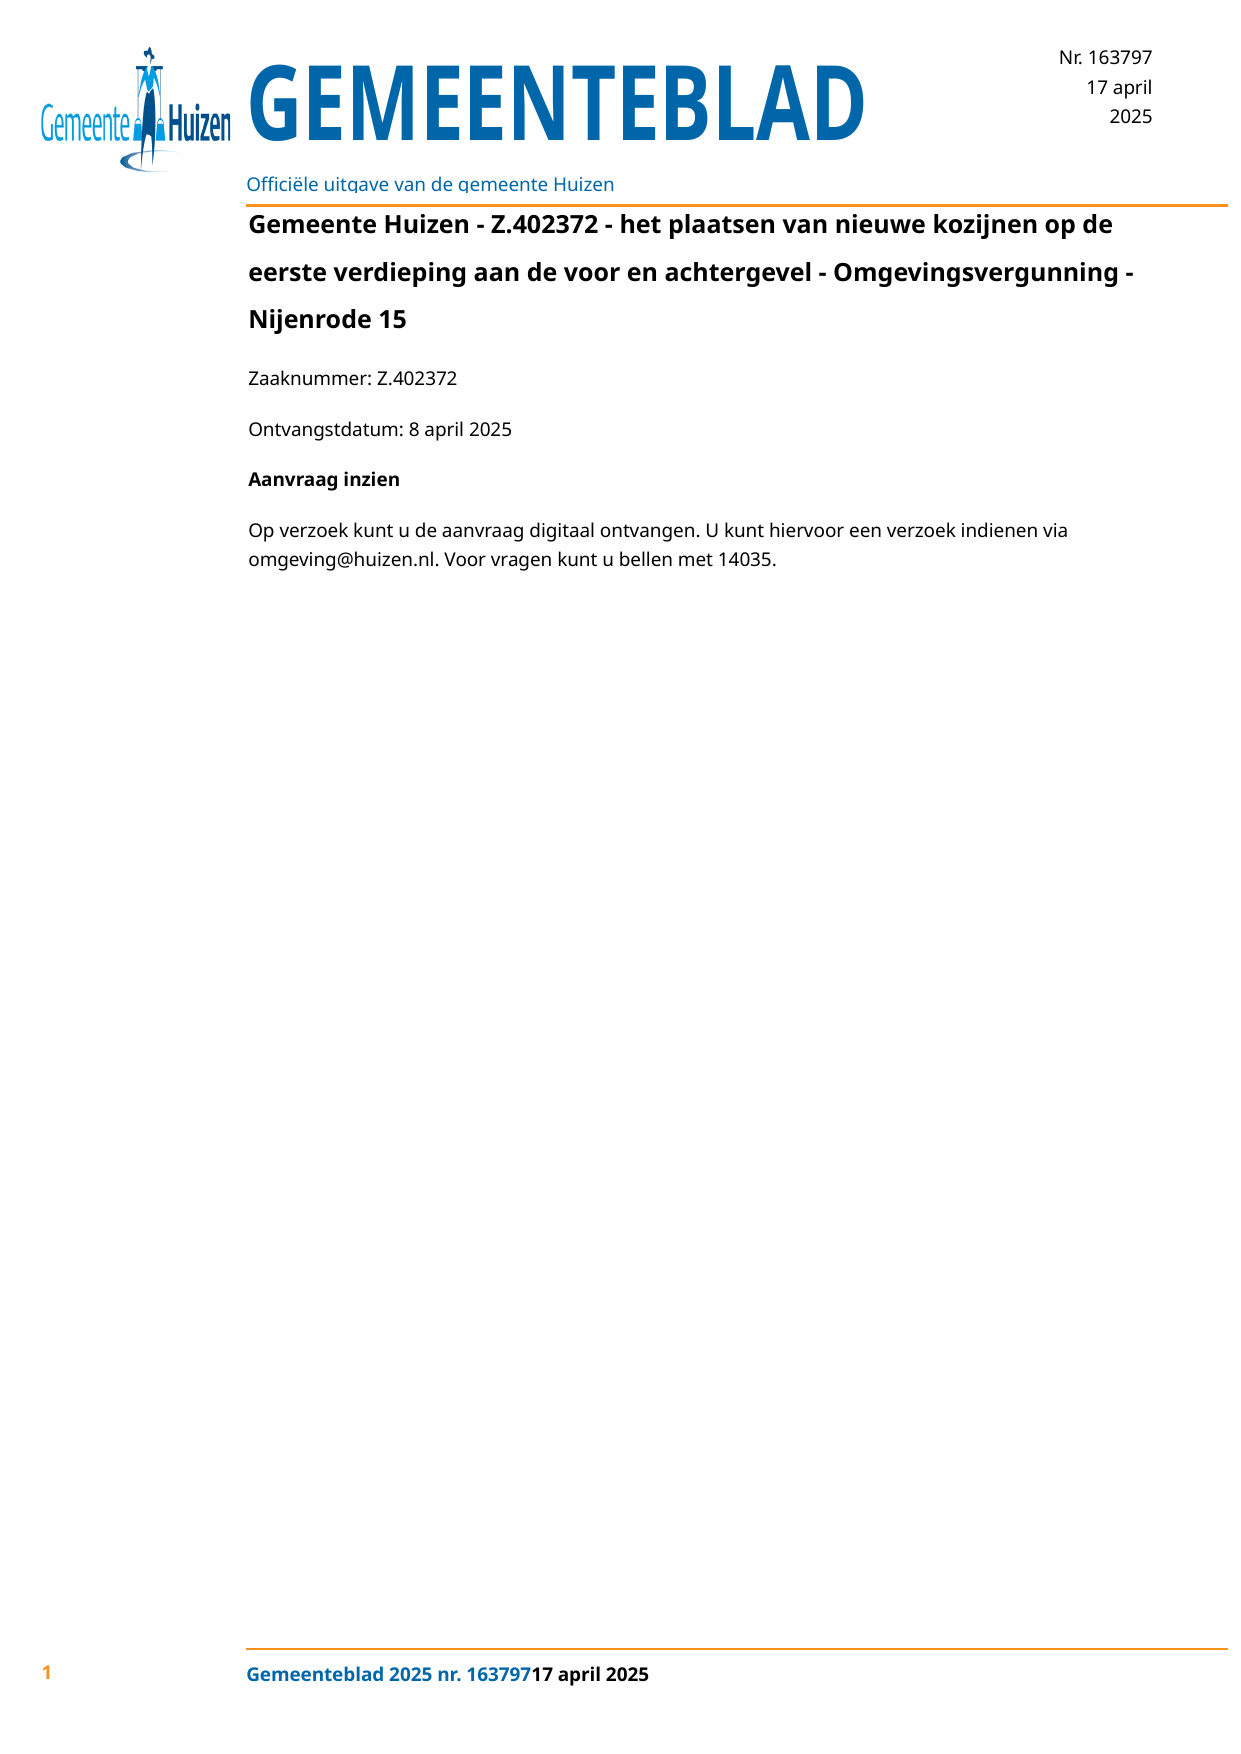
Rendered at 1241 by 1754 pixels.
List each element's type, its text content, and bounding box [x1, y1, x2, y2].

picture [41, 47, 231, 172]
text Zaaknummer: Z.402372 [248, 366, 1152, 391]
text Aanvraag inzien [248, 466, 1152, 492]
text Gemeente Huizen - Z.402372 - het plaatsen van nieuwe kozijnen op de eerste verdieping aan de voor en achtergevel - Omgevingsvergunning - Nijenrode 15 [248, 207, 1152, 336]
text Ontvangstdatum: 8 april 2025 [248, 416, 1152, 442]
text Op verzoek kunt u de aanvraag digitaal ontvangen. U kunt hiervoor een verzoek indienen via omgeving@huizen.nl. Voor vragen kunt u bellen met 14035. [248, 517, 1152, 572]
